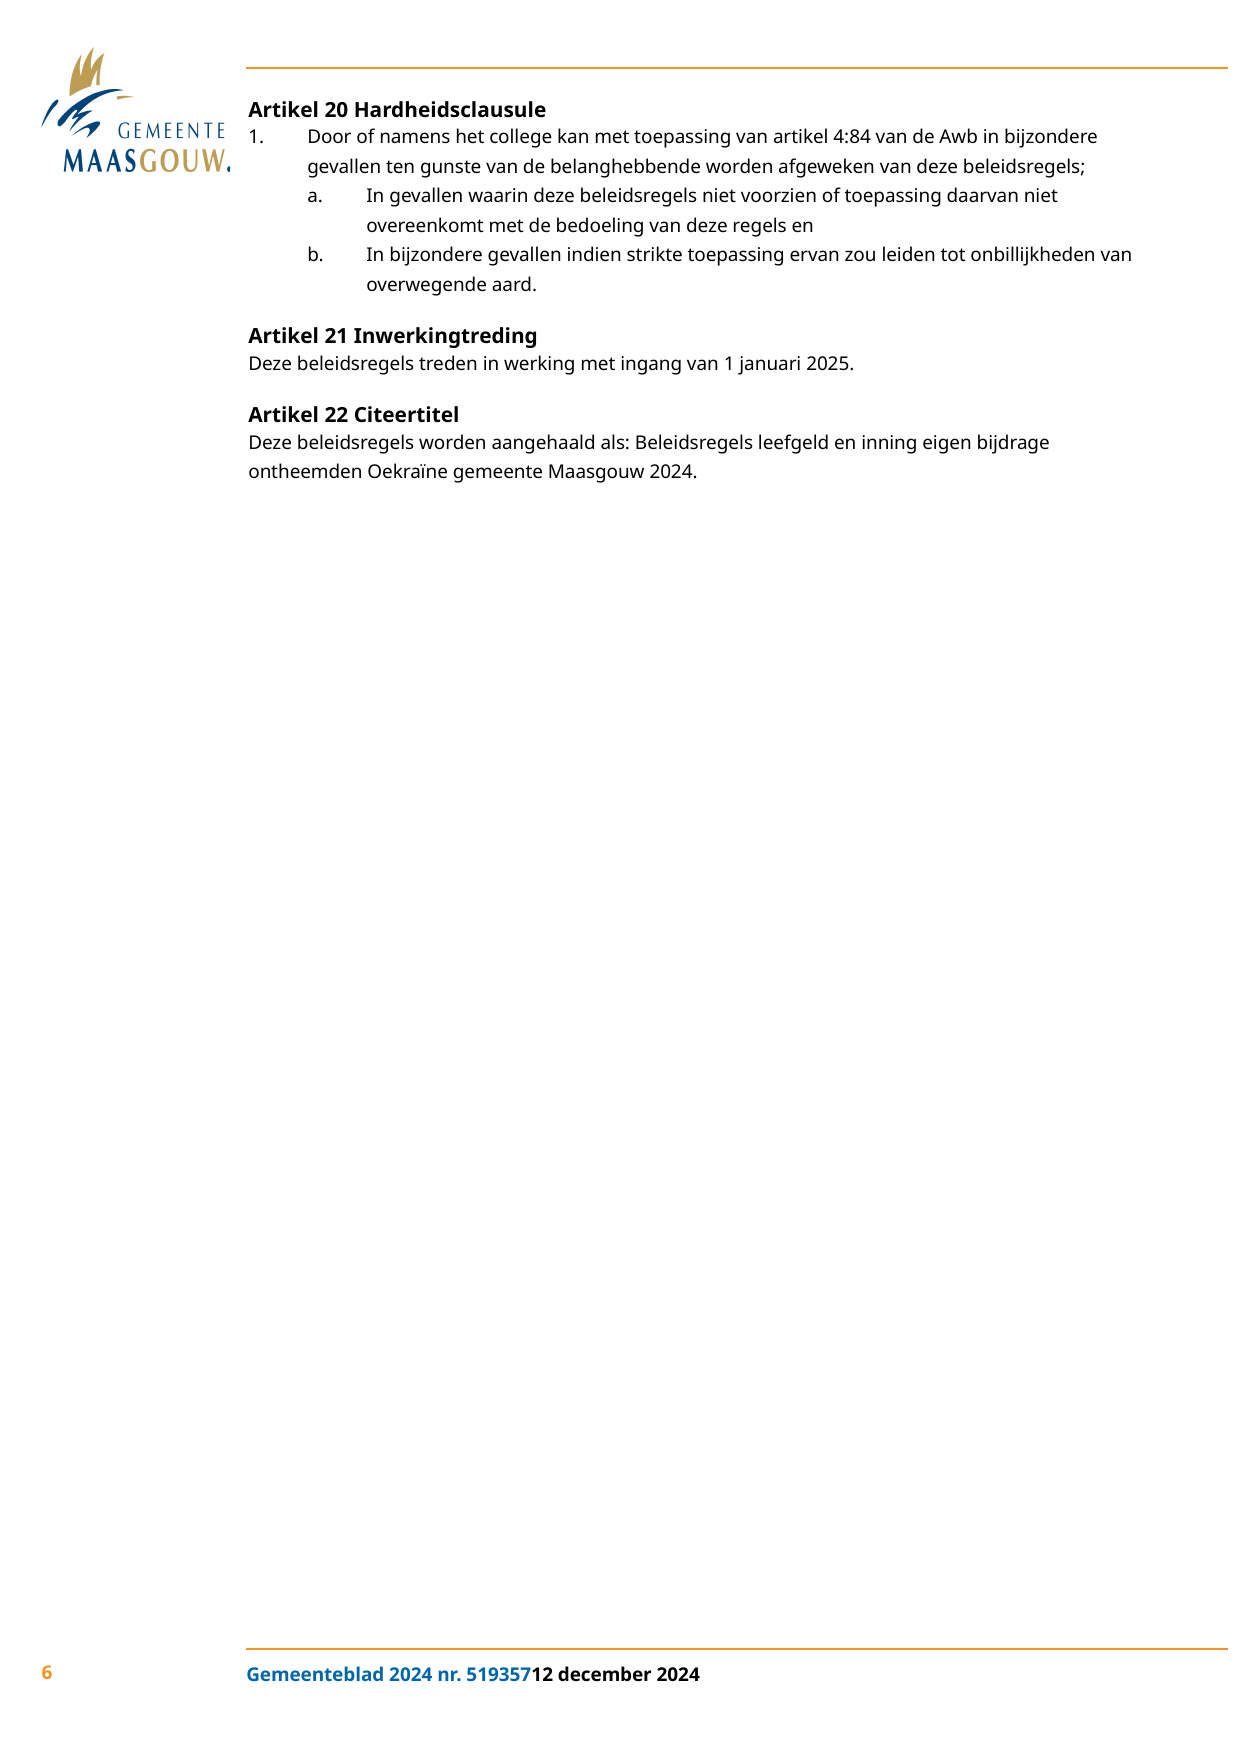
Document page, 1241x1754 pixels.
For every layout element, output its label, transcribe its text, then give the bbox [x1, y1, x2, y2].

list Door of namens het college kan met toepassing van artikel 4:84 van de Awb in bijzondere gevallen ten gunste van de belanghebbende worden afgeweken van deze beleidsregels; [248, 123, 1152, 178]
list In bijzondere gevallen indien strikte toepassing ervan zou leiden tot onbillijkheden van overwegende aard. [307, 242, 1152, 297]
text Artikel 20 Hardheidsclausule [248, 95, 1152, 123]
text Artikel 22 Citeertitel [248, 400, 1152, 429]
list In gevallen waarin deze beleidsregels niet voorzien of toepassing daarvan niet overeenkomt met de bedoeling van deze regels en [307, 182, 1152, 238]
picture [41, 47, 231, 172]
text Artikel 21 Inwerkingtreding [248, 322, 1152, 350]
text Deze beleidsregels worden aangehaald als: Beleidsregels leefgeld en inning eigen bijdrage ontheemden Oekraïne gemeente Maasgouw 2024. [248, 429, 1152, 484]
text Deze beleidsregels treden in werking met ingang van 1 januari 2025. [248, 350, 1152, 376]
